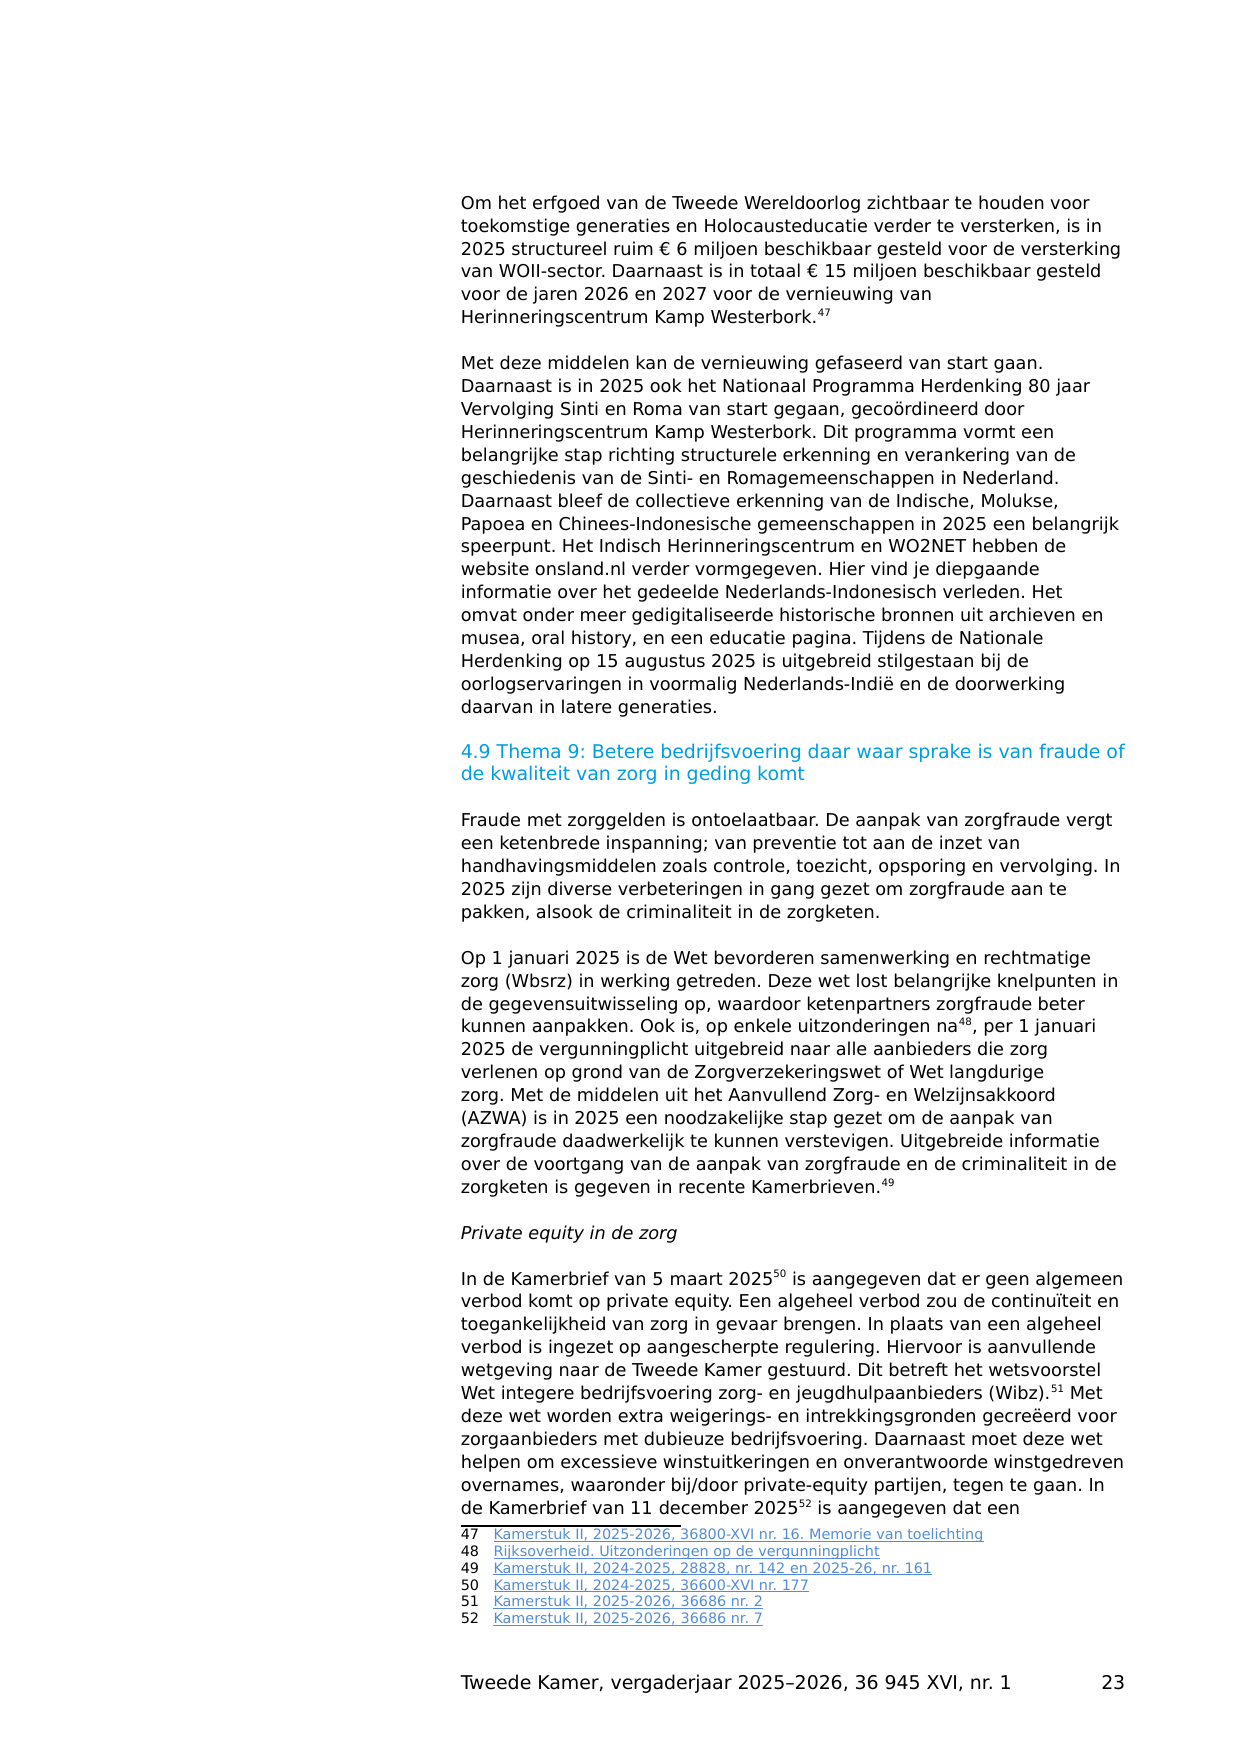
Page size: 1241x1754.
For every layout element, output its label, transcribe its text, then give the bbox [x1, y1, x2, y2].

text Fraude met zorggelden is ontoelaatbaar. De aanpak van zorgfraude vergt een ketenbrede inspanning; van preventie tot aan de inzet van handhavingsmiddelen zoals controle, toezicht, opsporing en vervolging. In 2025 zijn diverse verbeteringen in gang gezet om zorgfraude aan te pakken, alsook de criminaliteit in de zorgketen. [461, 808, 1125, 923]
text Private equity in de zorg [461, 1221, 1125, 1244]
text __Kamerstuk II, 2024-2025, 28828, nr. 142 en 2025-26, nr. 161 [461, 1560, 1125, 1577]
text Met deze middelen kan de vernieuwing gefaseerd van start gaan. Daarnaast is in 2025 ook het Nationaal Programma Herdenking 80 jaar Vervolging Sinti en Roma van start gegaan, gecoördineerd door Herinneringscentrum Kamp Westerbork. Dit programma vormt een belangrijke stap richting structurele erkenning en verankering van de geschiedenis van de Sinti- en Romagemeenschappen in Nederland. Daarnaast bleef de collectieve erkenning van de Indische, Molukse, Papoea en Chinees-Indonesische gemeenschappen in 2025 een belangrijk speerpunt. Het Indisch Herinneringscentrum en WO2NET hebben de website onsland.nl verder vormgegeven. Hier vind je diepgaande informatie over het gedeelde Nederlands-Indonesisch verleden. Het omvat onder meer gedigitaliseerde historische bronnen uit archieven en musea, oral history, en een educatie pagina. Tijdens de Nationale Herdenking op 15 augustus 2025 is uitgebreid stilgestaan bij de oorlogservaringen in voormalig Nederlands-Indië en de doorwerking daarvan in latere generaties. [461, 351, 1125, 718]
text Om het erfgoed van de Tweede Wereldoorlog zichtbaar te houden voor toekomstige generaties en Holocausteducatie verder te versterken, is in 2025 structureel ruim € 6 miljoen beschikbaar gesteld voor de versterking van WOII-sector. Daarnaast is in totaal € 15 miljoen beschikbaar gesteld voor de jaren 2026 en 2027 voor de vernieuwing van Herinneringscentrum Kamp Westerbork. [461, 191, 1125, 328]
text In de Kamerbrief van 5 maart 2025 is aangegeven dat er geen algemeen verbod komt op private equity. Een algeheel verbod zou de continuïteit en toegankelijkheid van zorg in gevaar brengen. In plaats van een algeheel verbod is ingezet op aangescherpte regulering. Hiervoor is aanvullende wetgeving naar de Tweede Kamer gestuurd. Dit betreft het wetsvoorstel Wet integere bedrijfsvoering zorg- en jeugdhulpaanbieders (Wibz). Met deze wet worden extra weigerings- en intrekkingsgronden gecreëerd voor zorgaanbieders met dubieuze bedrijfsvoering. Daarnaast moet deze wet helpen om excessieve winstuitkeringen en onverantwoorde winstgedreven overnames, waaronder bij/door private-equity partijen, tegen te gaan. In de Kamerbrief van 11 december 2025 is aangegeven dat een [461, 1267, 1125, 1519]
text __Rijksoverheid. Uitzonderingen op de vergunningplicht [461, 1543, 1125, 1560]
text __Kamerstuk II, 2024-2025, 36600-XVI nr. 177 [461, 1577, 1125, 1593]
text __Kamerstuk II, 2025-2026, 36800-XVI nr. 16. Memorie van toelichting [461, 1526, 1125, 1543]
text __Kamerstuk II, 2025-2026, 36686 nr. 7 [461, 1610, 1125, 1627]
text __Kamerstuk II, 2025-2026, 36686 nr. 2 [461, 1593, 1125, 1610]
text Op 1 januari 2025 is de Wet bevorderen samenwerking en rechtmatige zorg (Wbsrz) in werking getreden. Deze wet lost belangrijke knelpunten in de gegevensuitwisseling op, waardoor ketenpartners zorgfraude beter kunnen aanpakken. Ook is, op enkele uitzonderingen na, per 1 januari 2025 de vergunningplicht uitgebreid naar alle aanbieders die zorg verlenen op grond van de Zorgverzekeringswet of Wet langdurige zorg. Met de middelen uit het Aanvullend Zorg- en Welzijnsakkoord (AZWA) is in 2025 een noodzakelijke stap gezet om de aanpak van zorgfraude daadwerkelijk te kunnen verstevigen. Uitgebreide informatie over de voortgang van de aanpak van zorgfraude en de criminaliteit in de zorgketen is gegeven in recente Kamerbrieven. [461, 946, 1125, 1198]
title 4.9 Thema 9: Betere bedrijfsvoering daar waar sprake is van fraude of de kwaliteit van zorg in geding komt [461, 741, 1125, 785]
